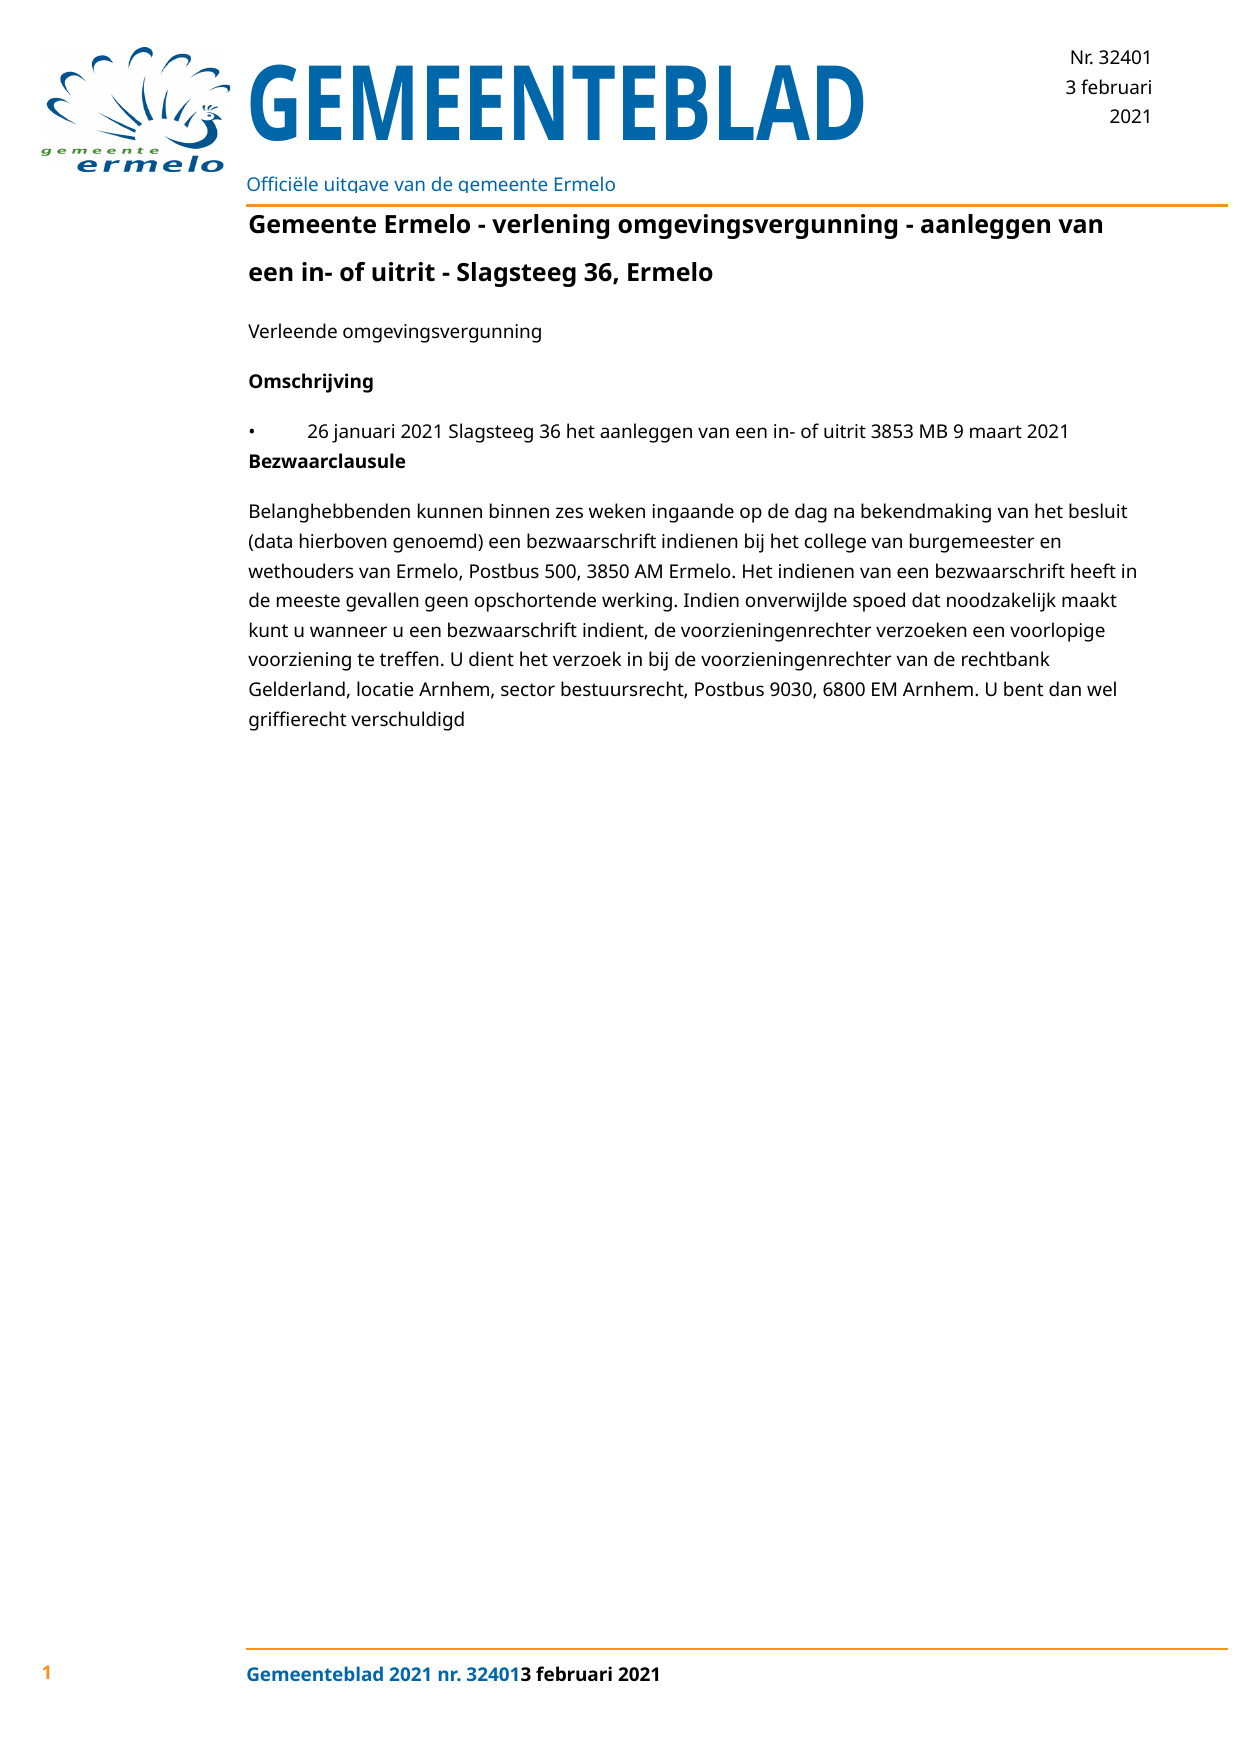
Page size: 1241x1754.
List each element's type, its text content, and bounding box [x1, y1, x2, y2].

text Gemeente Ermelo - verlening omgevingsvergunning - aanleggen van een in- of uitrit - Slagsteeg 36, Ermelo [248, 207, 1152, 288]
picture [41, 47, 231, 172]
text Bezwaarclausule [248, 448, 1152, 474]
text Belanghebbenden kunnen binnen zes weken ingaande op de dag na bekendmaking van het besluit (data hierboven genoemd) een bezwaarschrift indienen bij het college van burgemeester en wethouders van Ermelo, Postbus 500, 3850 AM Ermelo. Het indienen van een bezwaarschrift heeft in de meeste gevallen geen opschortende werking. Indien onverwijlde spoed dat noodzakelijk maakt kunt u wanneer u een bezwaarschrift indient, de voorzieningenrechter verzoeken een voorlopige voorziening te treffen. U dient het verzoek in bij de voorzieningenrechter van de rechtbank Gelderland, locatie Arnhem, sector bestuursrecht, Postbus 9030, 6800 EM Arnhem. U bent dan wel griffierecht verschuldigd [248, 499, 1152, 732]
text Omschrijving [248, 368, 1152, 394]
text Verleende omgevingsvergunning [248, 318, 1152, 344]
list 26 januari 2021 Slagsteeg 36 het aanleggen van een in- of uitrit 3853 MB 9 maart 2021 [248, 419, 1152, 444]
